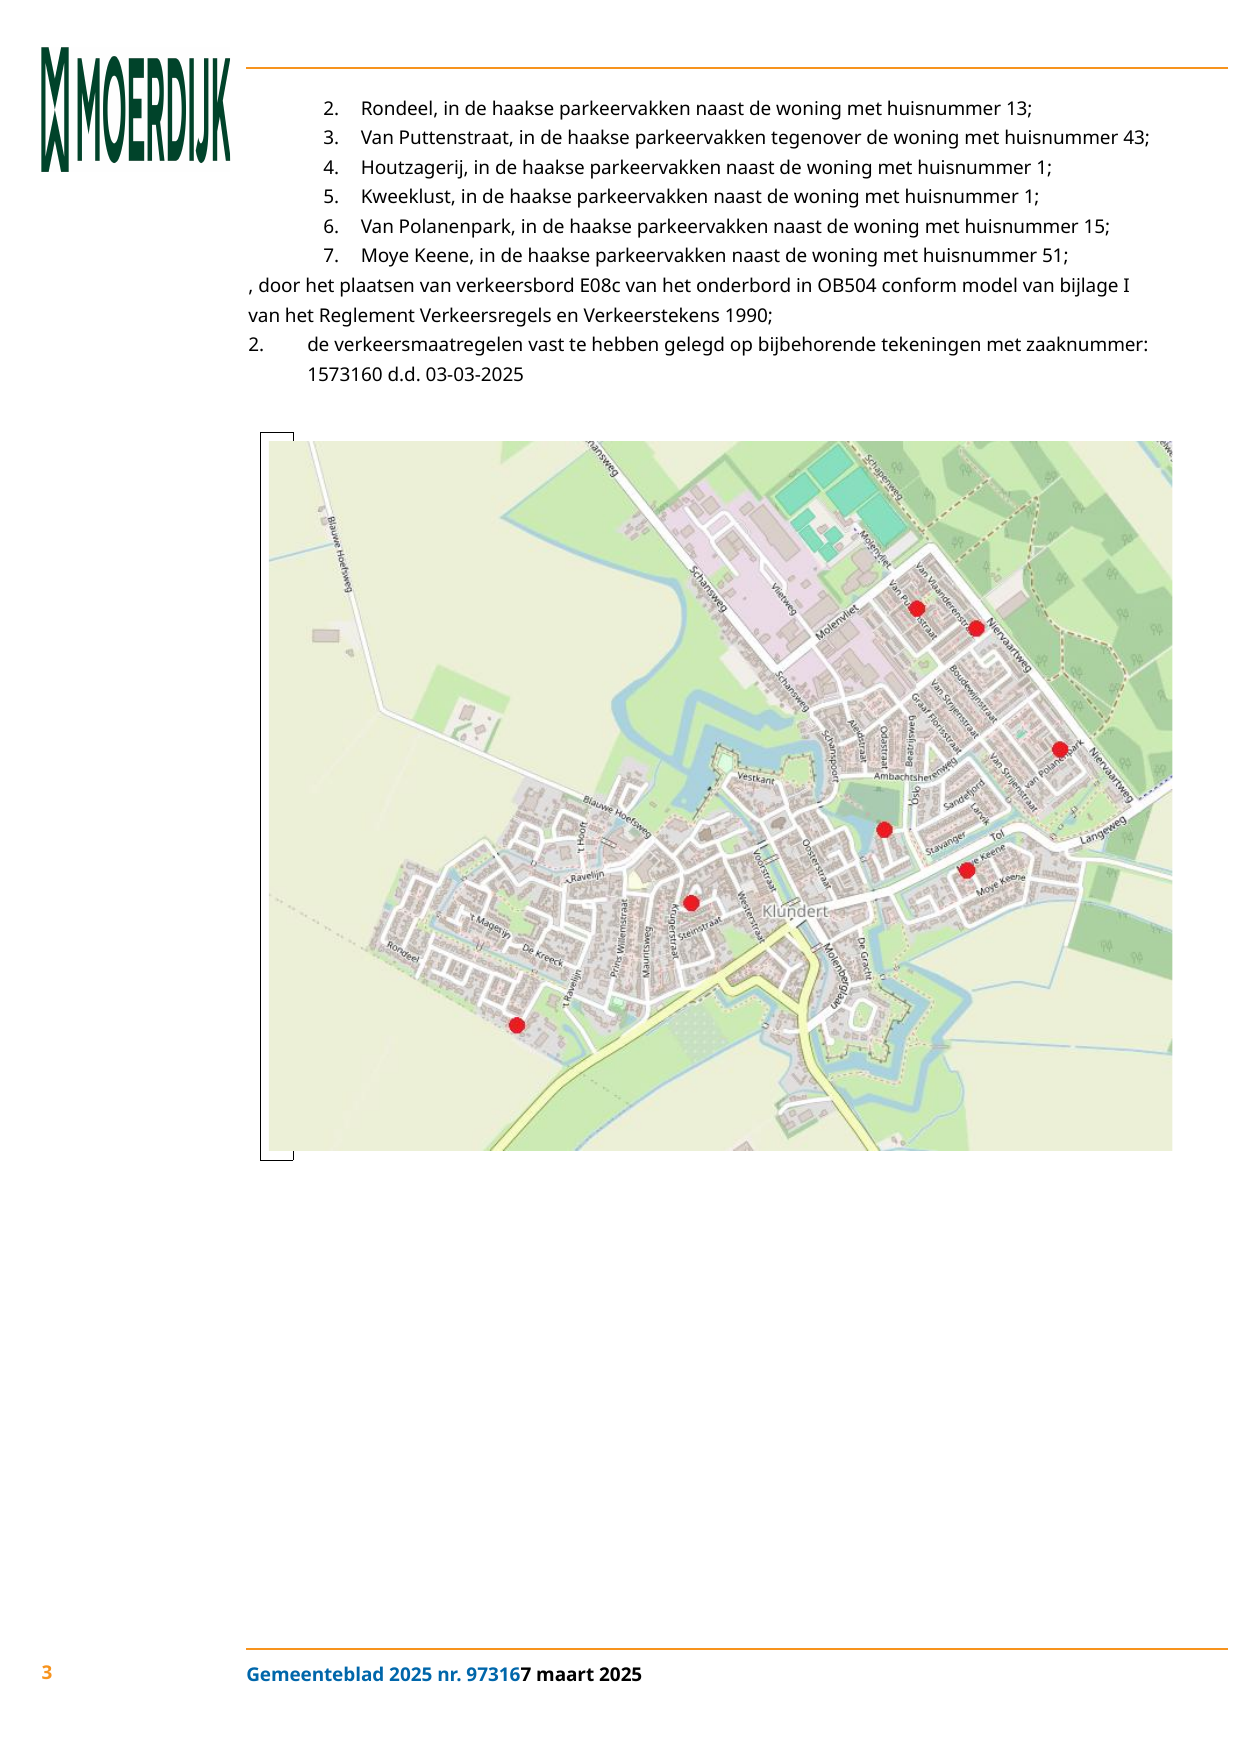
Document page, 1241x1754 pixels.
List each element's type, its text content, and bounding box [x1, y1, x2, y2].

list Van Puttenstraat, in de haakse parkeervakken tegenover de woning met huisnummer 43; [323, 124, 1152, 150]
picture [41, 47, 231, 172]
list Moye Keene, in de haakse parkeervakken naast de woning met huisnummer 51; [323, 243, 1152, 268]
list 1573160 d.d. 03-03-2025 [248, 361, 1152, 387]
picture [268, 441, 1173, 1151]
list Rondeel, in de haakse parkeervakken naast de woning met huisnummer 13; [323, 95, 1152, 121]
text , door het plaatsen van verkeersbord E08c van het onderbord in OB504 conform model van bijlage I van het Reglement Verkeersregels en Verkeerstekens 1990; [248, 272, 1152, 328]
list Houtzagerij, in de haakse parkeervakken naast de woning met huisnummer 1; [323, 154, 1152, 180]
list Van Polanenpark, in de haakse parkeervakken naast de woning met huisnummer 15; [323, 213, 1152, 239]
list de verkeersmaatregelen vast te hebben gelegd op bijbehorende tekeningen met zaaknummer: [248, 331, 1152, 357]
list Kweeklust, in de haakse parkeervakken naast de woning met huisnummer 1; [323, 183, 1152, 209]
